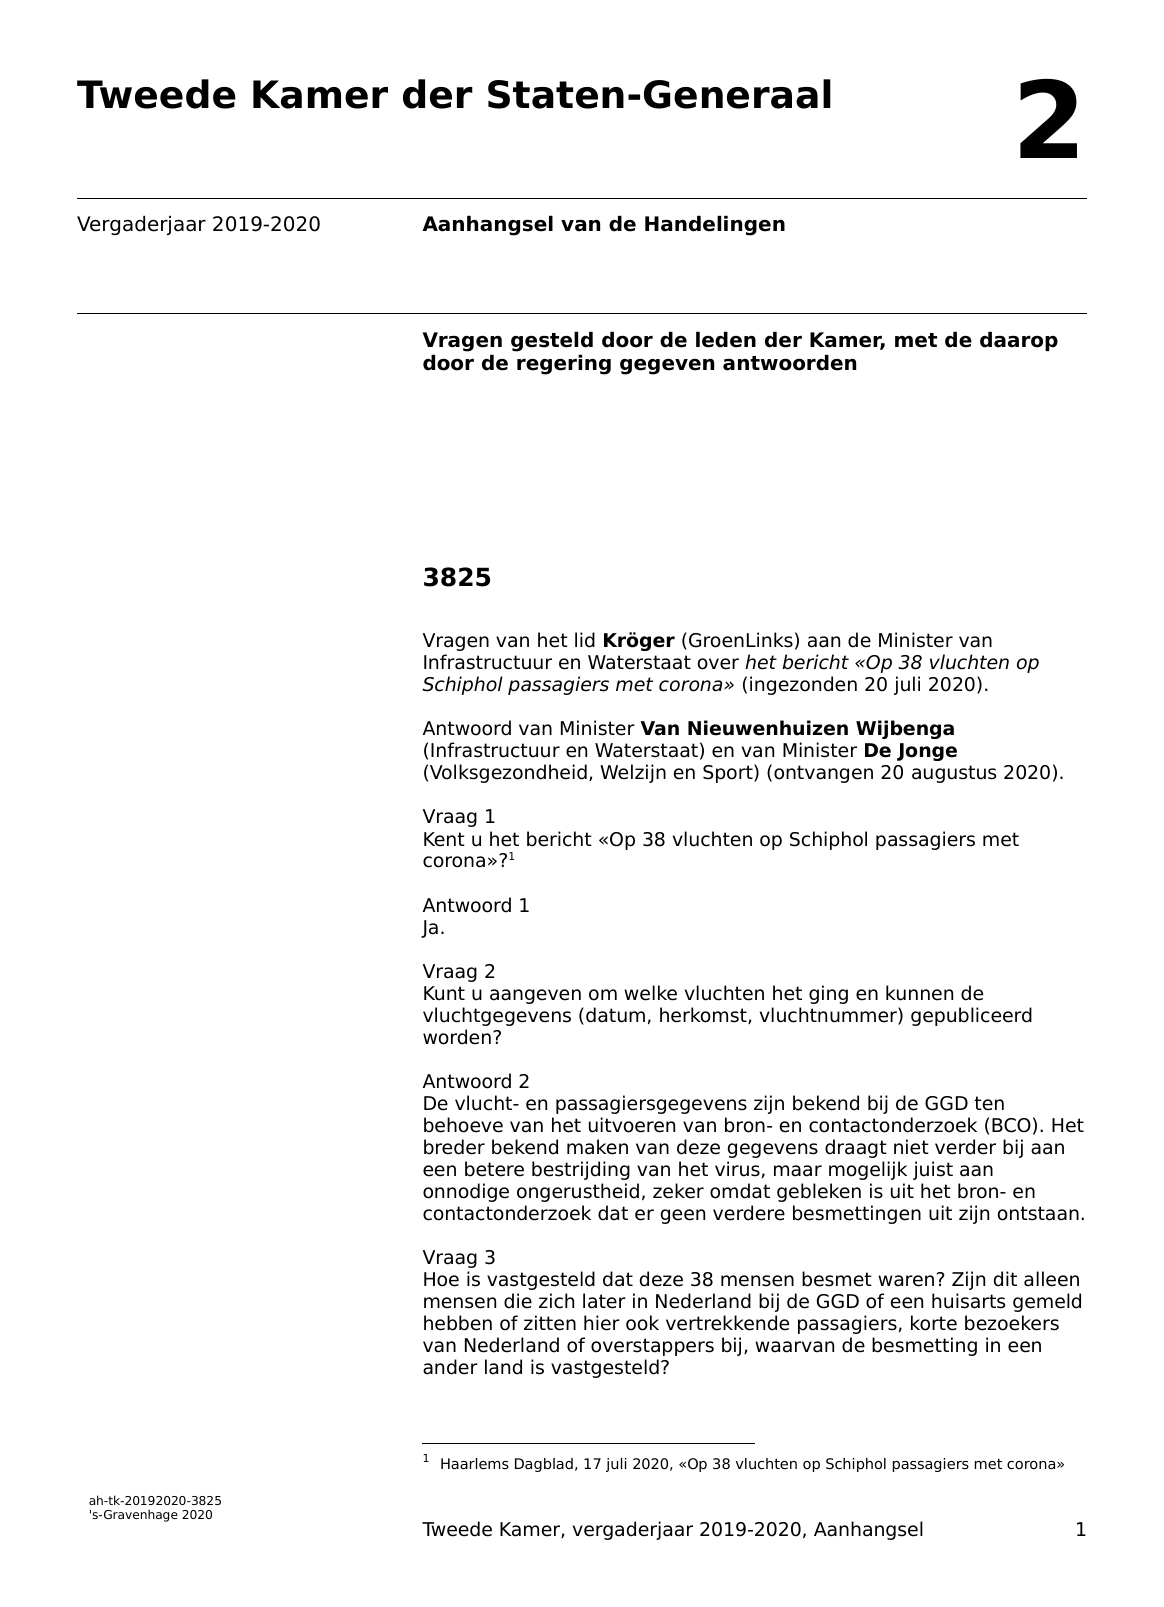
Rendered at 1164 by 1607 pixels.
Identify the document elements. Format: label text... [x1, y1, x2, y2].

text Vraag 3 [422, 1247, 1087, 1269]
text Kent u het bericht «Op 38 vluchten op Schiphol passagiers met corona»? [422, 828, 1087, 872]
text Vragen van het lid Kröger (GroenLinks) aan de Minister van Infrastructuur en Waterstaat over het bericht «Op 38 vluchten op Schiphol passagiers met corona» (ingezonden 20 juli 2020). [422, 630, 1087, 696]
text 's-Gravenhage 2020 [88, 1508, 323, 1522]
table_cell [77, 314, 422, 375]
text ah-tk-20192020-3825 [88, 1494, 323, 1508]
text Antwoord 1 [422, 894, 1087, 917]
text Kunt u aangeven om welke vluchten het ging en kunnen de vluchtgegevens (datum, herkomst, vluchtnummer) gepubliceerd worden? [422, 983, 1087, 1049]
text Vraag 2 [422, 961, 1087, 983]
table_cell Aanhangsel van de Handelingen [422, 199, 1087, 313]
table_cell Vragen gesteld door de leden der Kamer, met de daarop door de regering gegeven antwoorden [422, 314, 1087, 375]
table_header Tweede Kamer der Staten-Generaal [77, 59, 886, 198]
text Antwoord 2 [422, 1071, 1087, 1093]
text Vraag 1 [422, 806, 1087, 828]
table_cell Vergaderjaar 2019-2020 [77, 199, 422, 313]
text De vlucht- en passagiersgegevens zijn bekend bij de GGD ten behoeve van het uitvoeren van bron- en contactonderzoek (BCO). Het breder bekend maken van deze gegevens draagt niet verder bij aan een betere bestrijding van het virus, maar mogelijk juist aan onnodige ongerustheid, zeker omdat gebleken is uit het bron- en contactonderzoek dat er geen verdere besmettingen uit zijn ontstaan. [422, 1093, 1087, 1225]
text Haarlems Dagblad, 17 juli 2020, «Op 38 vluchten op Schiphol passagiers met corona» [422, 1452, 1087, 1474]
text Ja. [422, 917, 1087, 938]
table_header 2 [886, 59, 1087, 198]
text 3825 [422, 563, 1087, 592]
text Hoe is vastgesteld dat deze 38 mensen besmet waren? Zijn dit alleen mensen die zich later in Nederland bij de GGD of een huisarts gemeld hebben of zitten hier ook vertrekkende passagiers, korte bezoekers van Nederland of overstappers bij, waarvan de besmetting in een ander land is vastgesteld? [422, 1269, 1087, 1379]
text Antwoord van Minister Van Nieuwenhuizen Wijbenga (Infrastructuur en Waterstaat) en van Minister De Jonge (Volksgezondheid, Welzijn en Sport) (ontvangen 20 augustus 2020). [422, 718, 1087, 784]
